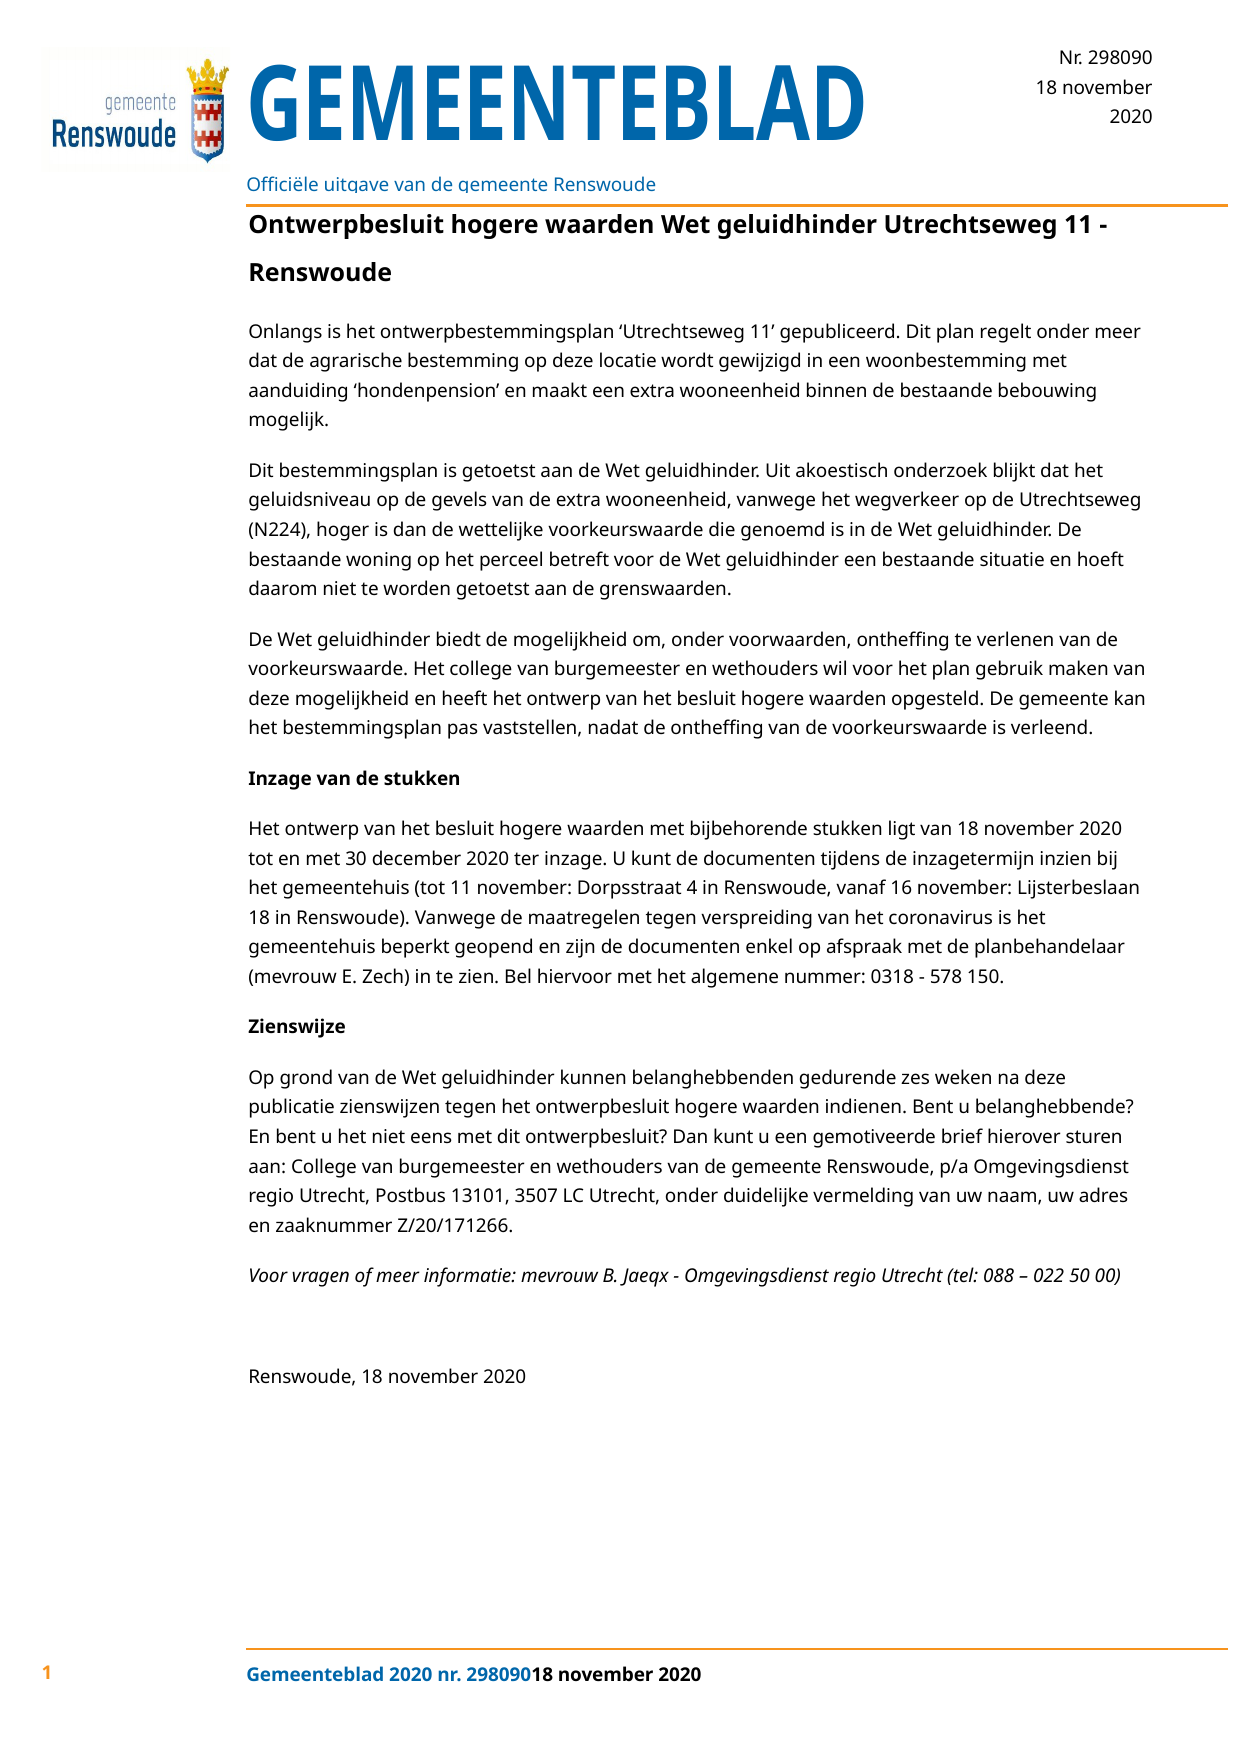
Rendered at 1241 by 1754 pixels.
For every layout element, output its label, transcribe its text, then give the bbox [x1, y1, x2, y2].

text Het ontwerp van het besluit hogere waarden met bijbehorende stukken ligt van 18 november 2020 tot en met 30 december 2020 ter inzage. U kunt de documenten tijdens de inzagetermijn inzien bij het gemeentehuis (tot 11 november: Dorpsstraat 4 in Renswoude, vanaf 16 november: Lijsterbeslaan 18 in Renswoude). Vanwege de maatregelen tegen verspreiding van het coronavirus is het gemeentehuis beperkt geopend en zijn de documenten enkel op afspraak met de planbehandelaar (mevrouw E. Zech) in te zien. Bel hiervoor met het algemene nummer: 0318 - 578 150. [248, 815, 1152, 989]
text Ontwerpbesluit hogere waarden Wet geluidhinder Utrechtseweg 11 - Renswoude [248, 207, 1152, 288]
text Op grond van de Wet geluidhinder kunnen belanghebbenden gedurende zes weken na deze publicatie zienswijzen tegen het ontwerpbesluit hogere waarden indienen. Bent u belanghebbende? En bent u het niet eens met dit ontwerpbesluit? Dan kunt u een gemotiveerde brief hierover sturen aan: College van burgemeester en wethouders van de gemeente Renswoude, p/a Omgevingsdienst regio Utrecht, Postbus 13101, 3507 LC Utrecht, onder duidelijke vermelding van uw naam, uw adres en zaaknummer Z/20/171266. [248, 1064, 1152, 1238]
text Zienswijze [248, 1014, 1152, 1039]
picture [41, 47, 231, 172]
text Onlangs is het ontwerpbestemmingsplan ‘Utrechtseweg 11’ gepubliceerd. Dit plan regelt onder meer dat de agrarische bestemming op deze locatie wordt gewijzigd in een woonbestemming met aanduiding ‘hondenpension’ en maakt een extra wooneenheid binnen de bestaande bebouwing mogelijk. [248, 318, 1152, 432]
text Inzage van de stukken [248, 765, 1152, 791]
text Voor vragen of meer informatie: mevrouw B. Jaeqx - Omgevingsdienst regio Utrecht (tel: 088 – 022 50 00) [248, 1262, 1152, 1288]
text Renswoude, 18 november 2020 [248, 1363, 1152, 1389]
text De Wet geluidhinder biedt de mogelijkheid om, onder voorwaarden, ontheffing te verlenen van de voorkeurswaarde. Het college van burgemeester en wethouders wil voor het plan gebruik maken van deze mogelijkheid en heeft het ontwerp van het besluit hogere waarden opgesteld. De gemeente kan het bestemmingsplan pas vaststellen, nadat de ontheffing van de voorkeurswaarde is verleend. [248, 626, 1152, 740]
text Dit bestemmingsplan is getoetst aan de Wet geluidhinder. Uit akoestisch onderzoek blijkt dat het geluidsniveau op de gevels van de extra wooneenheid, vanwege het wegverkeer op de Utrechtseweg (N224), hoger is dan de wettelijke voorkeurswaarde die genoemd is in de Wet geluidhinder. De bestaande woning op het perceel betreft voor de Wet geluidhinder een bestaande situatie en hoeft daarom niet te worden getoetst aan de grenswaarden. [248, 457, 1152, 601]
